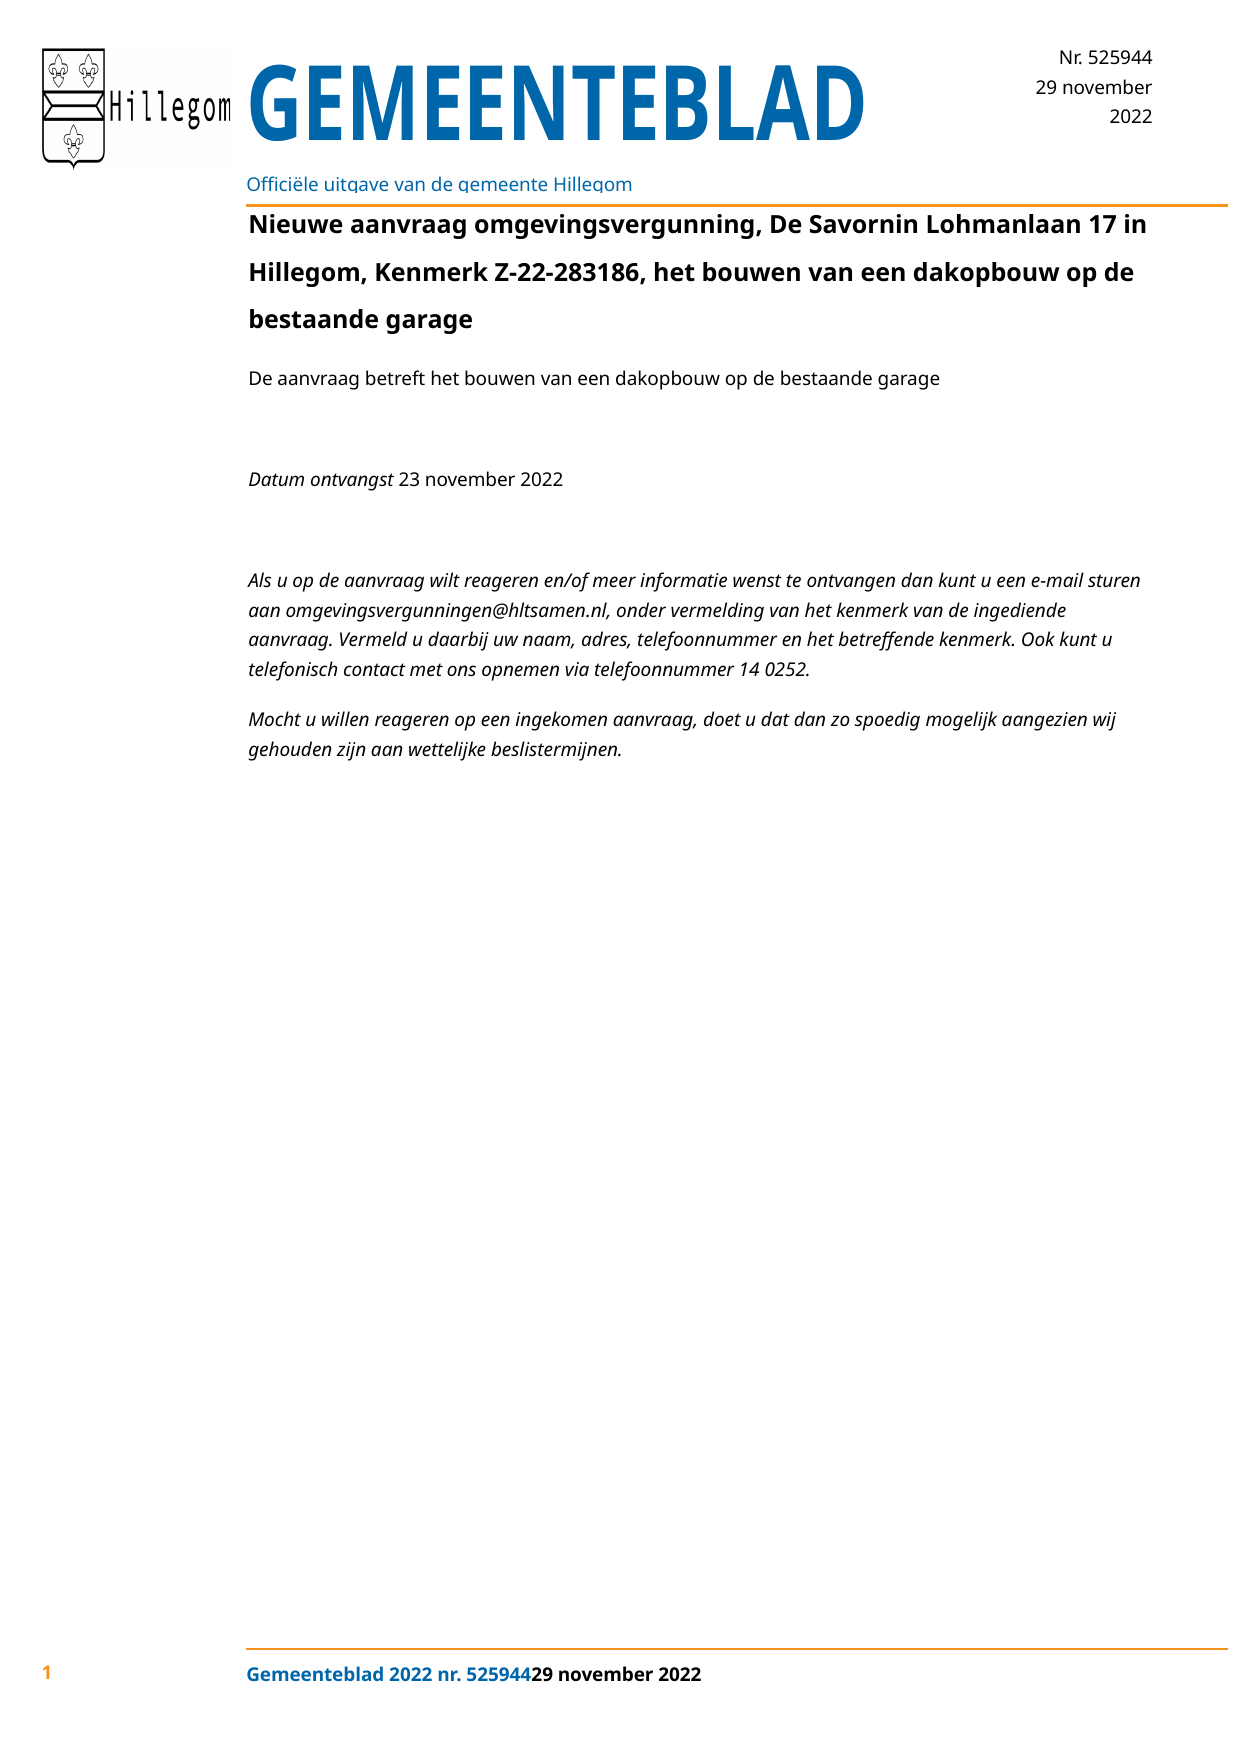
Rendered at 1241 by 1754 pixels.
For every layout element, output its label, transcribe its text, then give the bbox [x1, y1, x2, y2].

picture [41, 47, 231, 172]
text Datum ontvangst 23 november 2022 [248, 466, 1152, 492]
text De aanvraag betreft het bouwen van een dakopbouw op de bestaande garage [248, 366, 1152, 391]
text Als u op de aanvraag wilt reageren en/of meer informatie wenst te ontvangen dan kunt u een e-mail sturen aan omgevingsvergunningen@hltsamen.nl, onder vermelding van het kenmerk van de ingediende aanvraag. Vermeld u daarbij uw naam, adres, telefoonnummer en het betreffende kenmerk. Ook kunt u telefonisch contact met ons opnemen via telefoonnummer 14 0252. [248, 567, 1152, 682]
text Nieuwe aanvraag omgevingsvergunning, De Savornin Lohmanlaan 17 in Hillegom, Kenmerk Z-22-283186, het bouwen van een dakopbouw op de bestaande garage [248, 207, 1152, 336]
text Mocht u willen reageren op een ingekomen aanvraag, doet u dat dan zo spoedig mogelijk aangezien wij gehouden zijn aan wettelijke beslistermijnen. [248, 706, 1152, 762]
